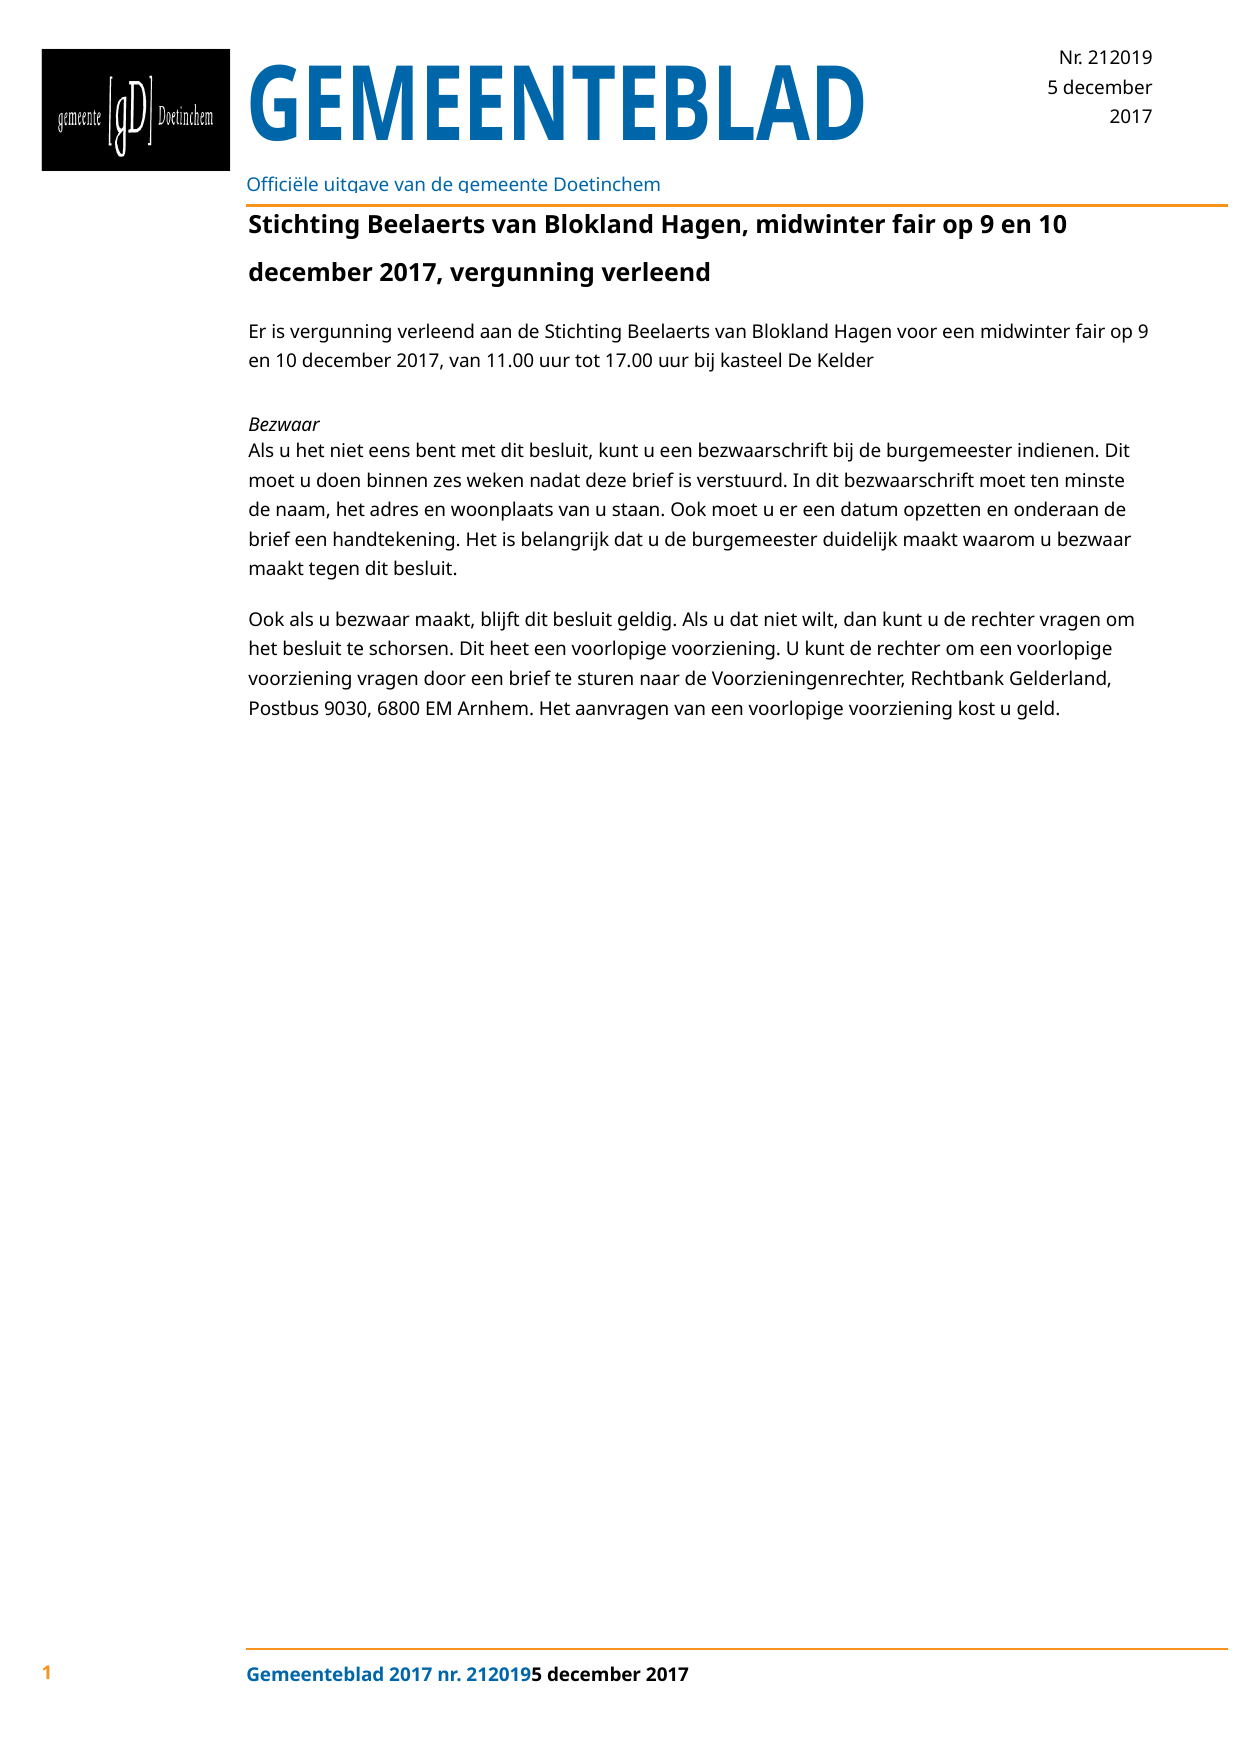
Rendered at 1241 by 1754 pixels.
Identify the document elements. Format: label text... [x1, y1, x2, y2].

text Er is vergunning verleend aan de Stichting Beelaerts van Blokland Hagen voor een midwinter fair op 9 en 10 december 2017, van 11.00 uur tot 17.00 uur bij kasteel De Kelder [248, 318, 1152, 373]
picture [41, 47, 231, 172]
text Bezwaar [248, 411, 1152, 437]
text Ook als u bezwaar maakt, blijft dit besluit geldig. Als u dat niet wilt, dan kunt u de rechter vragen om het besluit te schorsen. Dit heet een voorlopige voorziening. U kunt de rechter om een voorlopige voorziening vragen door een brief te sturen naar de Voorzieningenrechter, Rechtbank Gelderland, Postbus 9030, 6800 EM Arnhem. Het aanvragen van een voorlopige voorziening kost u geld. [248, 606, 1152, 720]
text Als u het niet eens bent met dit besluit, kunt u een bezwaarschrift bij de burgemeester indienen. Dit moet u doen binnen zes weken nadat deze brief is verstuurd. In dit bezwaarschrift moet ten minste de naam, het adres en woonplaats van u staan. Ook moet u er een datum opzetten en onderaan de brief een handtekening. Het is belangrijk dat u de burgemeester duidelijk maakt waarom u bezwaar maakt tegen dit besluit. [248, 437, 1152, 581]
text Stichting Beelaerts van Blokland Hagen, midwinter fair op 9 en 10 december 2017, vergunning verleend [248, 207, 1152, 288]
